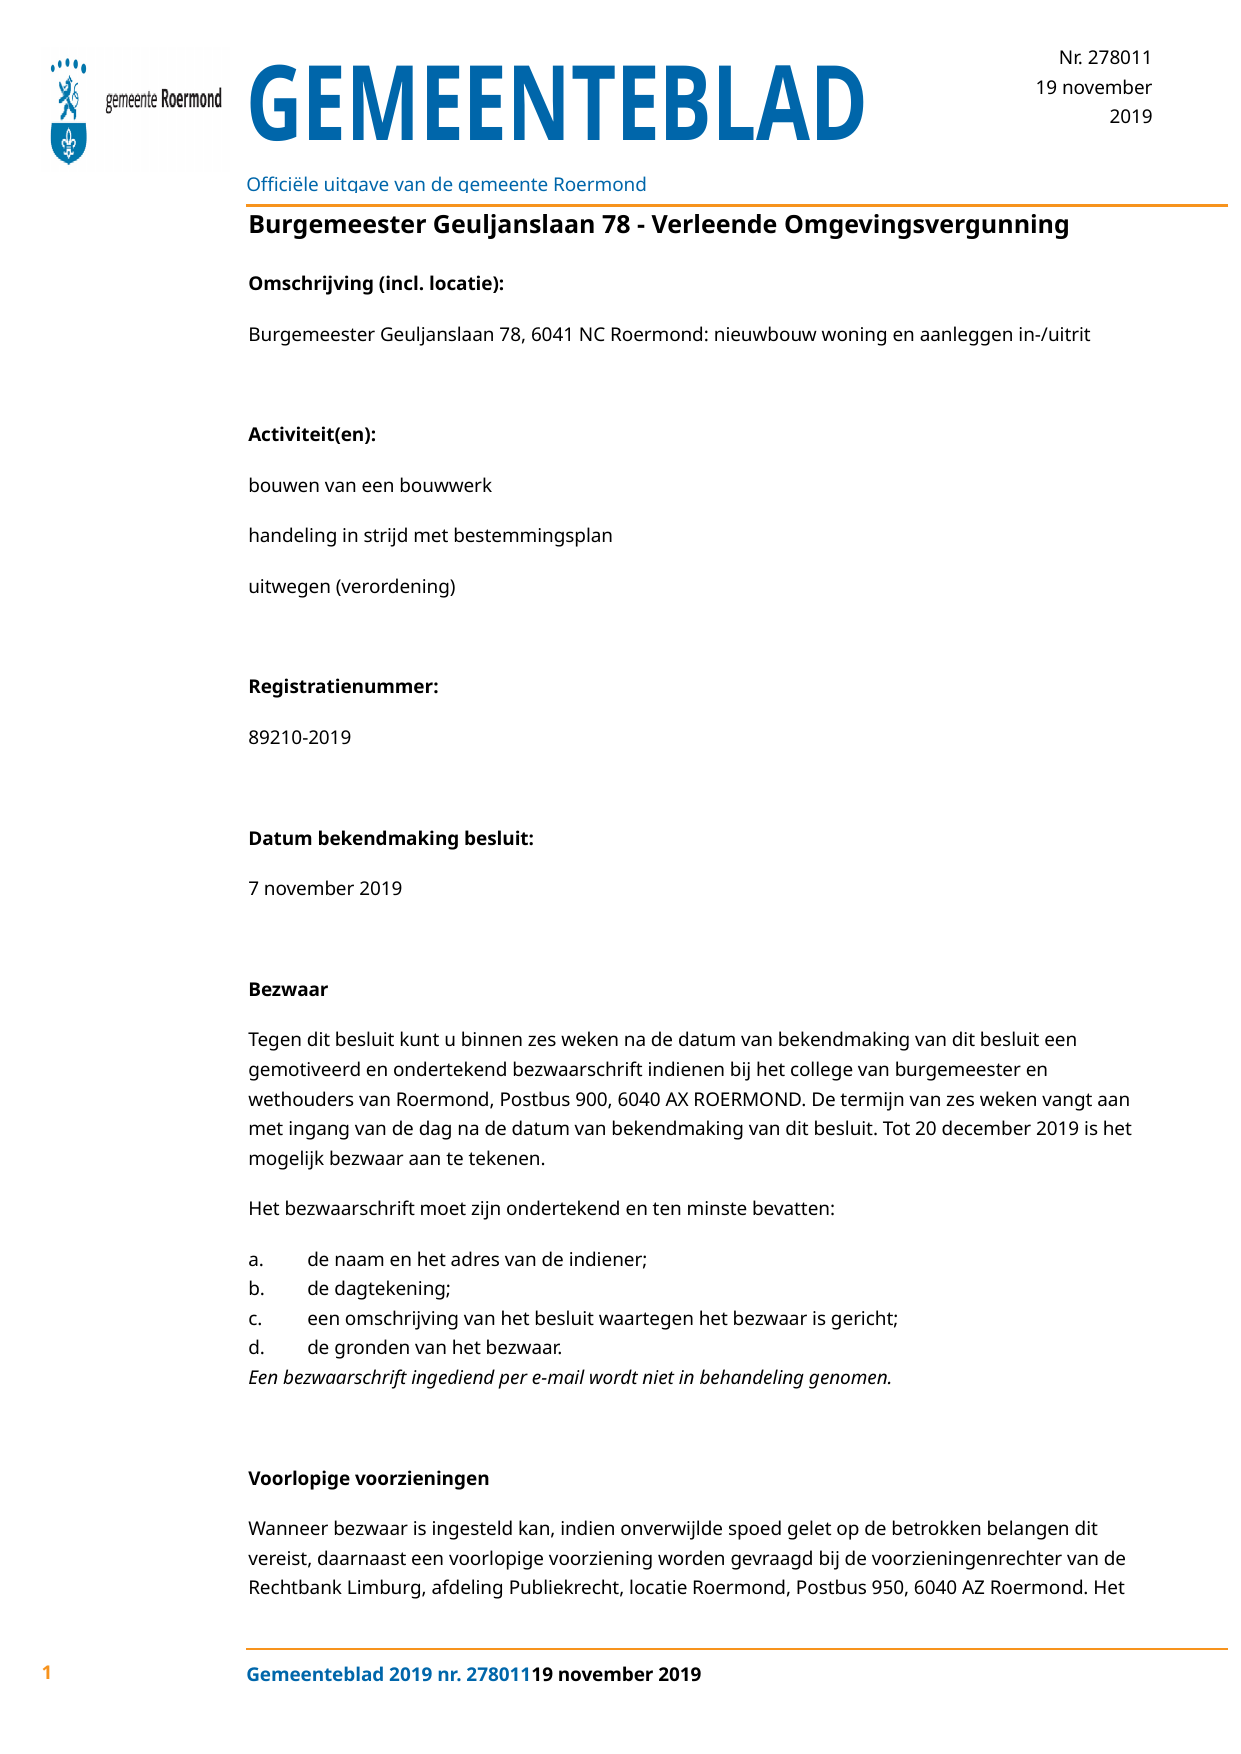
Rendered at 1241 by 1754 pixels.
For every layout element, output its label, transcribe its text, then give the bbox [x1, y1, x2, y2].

text Omschrijving (incl. locatie): [248, 270, 1152, 296]
text 89210-2019 [248, 724, 1152, 750]
text Het bezwaarschrift moet zijn ondertekend en ten minste bevatten: [248, 1195, 1152, 1221]
list de naam en het adres van de indiener; [248, 1246, 1152, 1271]
list de gronden van het bezwaar. [248, 1334, 1152, 1360]
text uitwegen (verordening) [248, 573, 1152, 598]
text Een bezwaarschrift ingediend per e-mail wordt niet in behandeling genomen. [248, 1364, 1152, 1390]
text Datum bekendmaking besluit: [248, 825, 1152, 851]
text Wanneer bezwaar is ingesteld kan, indien onverwijlde spoed gelet op de betrokken belangen dit vereist, daarnaast een voorlopige voorziening worden gevraagd bij de voorzieningenrechter van de Rechtbank Limburg, afdeling Publiekrecht, locatie Roermond, Postbus 950, 6040 AZ Roermond. Het [248, 1515, 1152, 1600]
list de dagtekening; [248, 1275, 1152, 1301]
text Tegen dit besluit kunt u binnen zes weken na de datum van bekendmaking van dit besluit een gemotiveerd en ondertekend bezwaarschrift indienen bij het college van burgemeester en wethouders van Roermond, Postbus 900, 6040 AX ROERMOND. De termijn van zes weken vangt aan met ingang van de dag na de datum van bekendmaking van dit besluit. Tot 20 december 2019 is het mogelijk bezwaar aan te tekenen. [248, 1027, 1152, 1171]
text Burgemeester Geuljanslaan 78 - Verleende Omgevingsvergunning [248, 207, 1152, 241]
text Voorlopige voorzieningen [248, 1465, 1152, 1491]
text Bezwaar [248, 976, 1152, 1002]
text Burgemeester Geuljanslaan 78, 6041 NC Roermond: nieuwbouw woning en aanleggen in-/uitrit [248, 321, 1152, 346]
text bouwen van een bouwwerk [248, 472, 1152, 498]
text handeling in strijd met bestemmingsplan [248, 522, 1152, 548]
list een omschrijving van het besluit waartegen het bezwaar is gericht; [248, 1305, 1152, 1331]
picture [41, 47, 231, 172]
text 7 november 2019 [248, 875, 1152, 901]
text Activiteit(en): [248, 422, 1152, 447]
text Registratienummer: [248, 674, 1152, 699]
